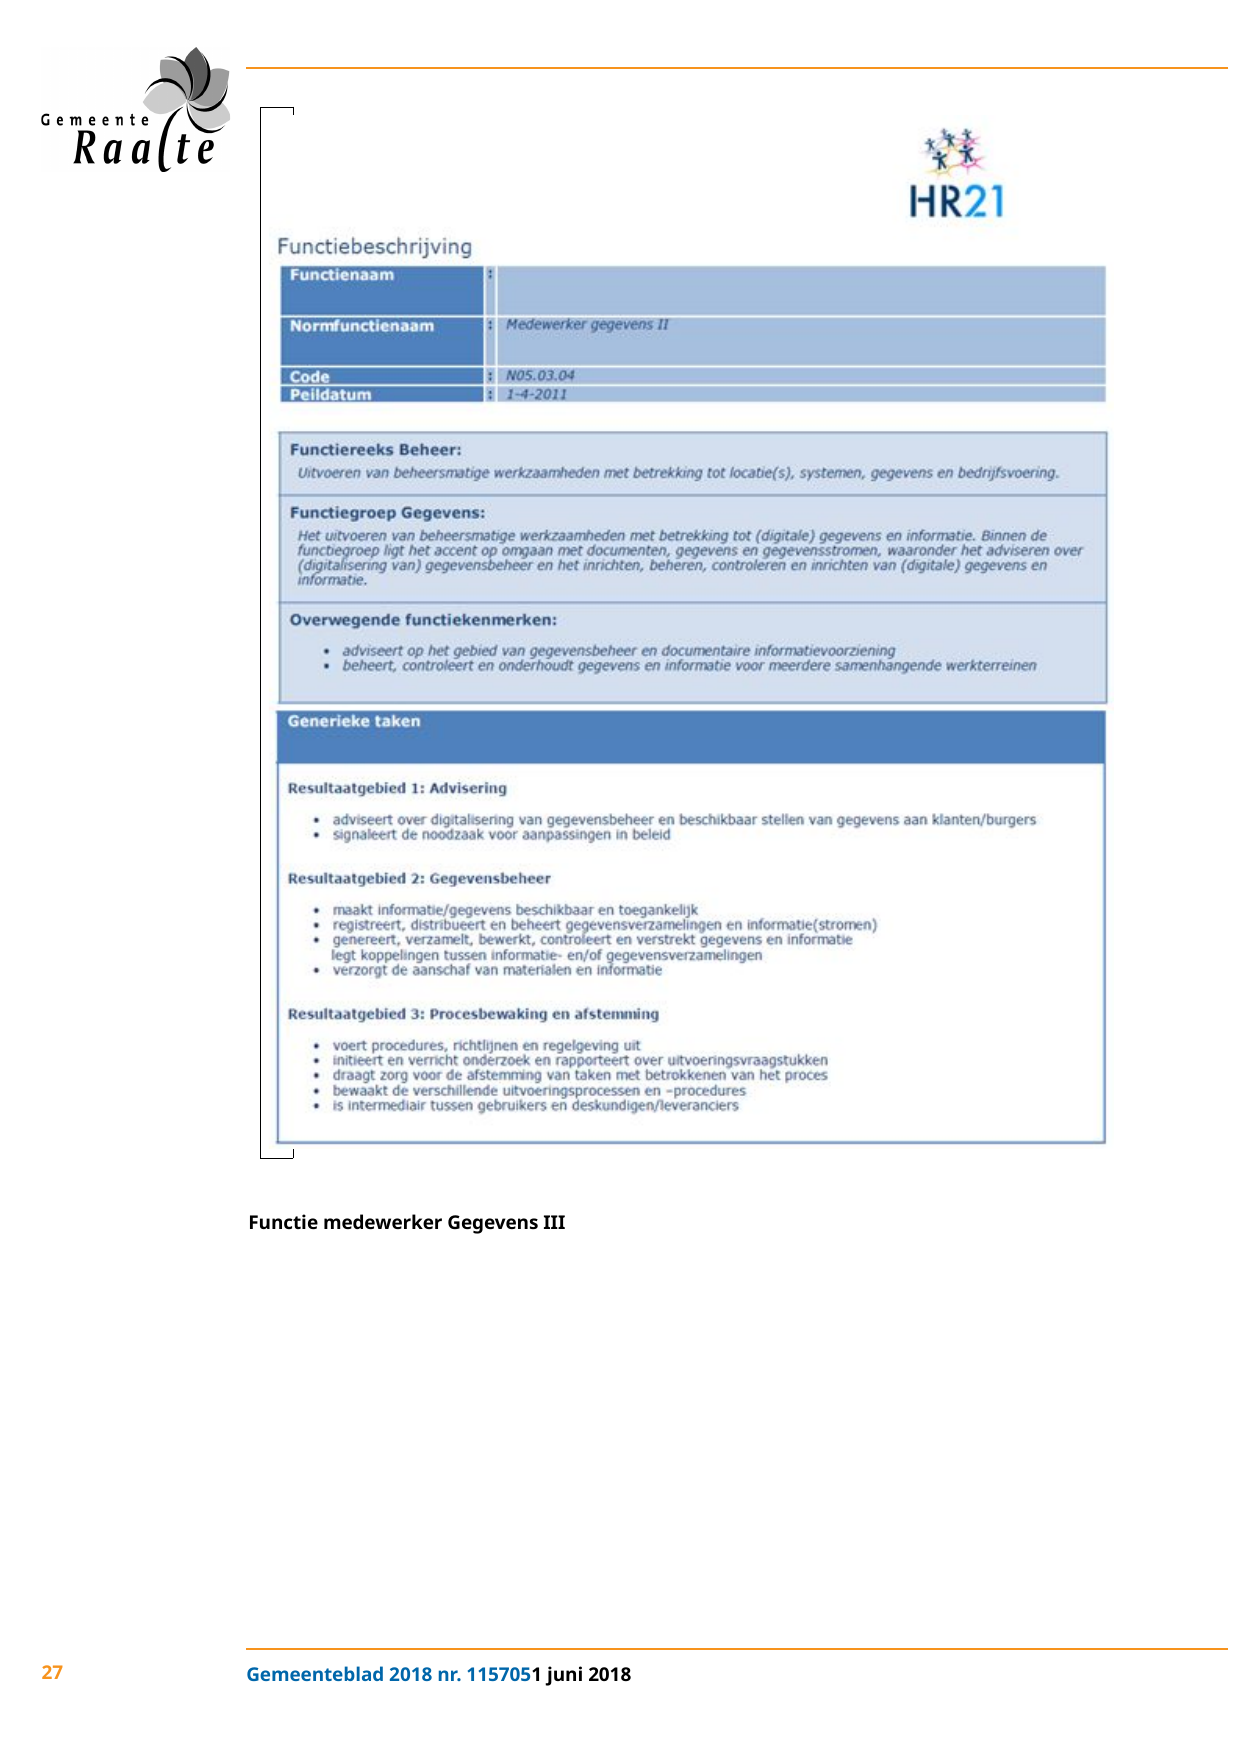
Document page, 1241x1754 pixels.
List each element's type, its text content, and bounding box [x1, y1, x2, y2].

picture [41, 47, 231, 172]
picture [268, 115, 1114, 1149]
text Functie medewerker Gegevens III [248, 1209, 1152, 1235]
